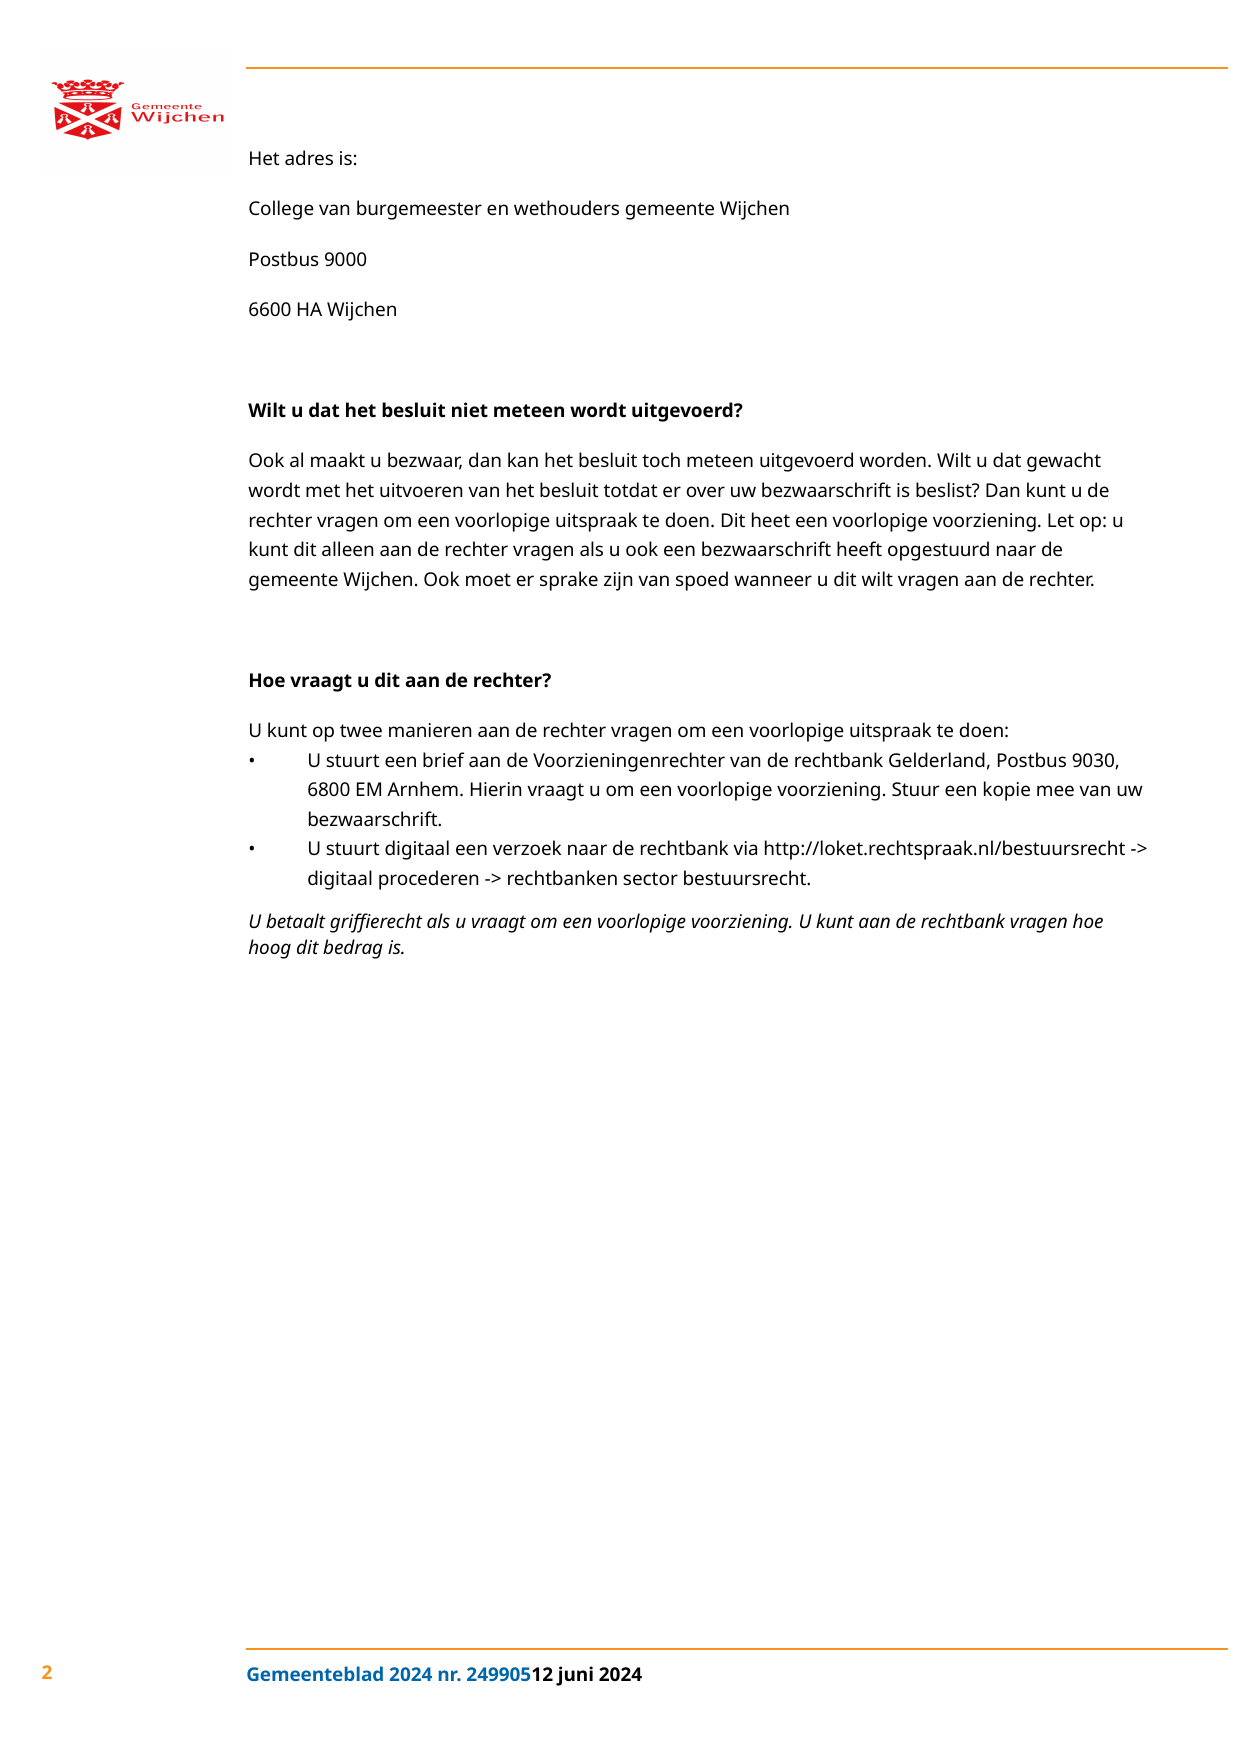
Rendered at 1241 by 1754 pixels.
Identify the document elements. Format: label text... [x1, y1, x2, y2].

list U stuurt digitaal een verzoek naar de rechtbank via http://loket.rechtspraak.nl/bestuursrecht -> digitaal procederen -> rechtbanken sector bestuursrecht. [248, 836, 1152, 891]
text 6600 HA Wijchen [248, 296, 1152, 322]
text College van burgemeester en wethouders gemeente Wijchen [248, 196, 1152, 221]
list U stuurt een brief aan de Voorzieningenrechter van de rechtbank Gelderland, Postbus 9030, 6800 EM Arnhem. Hierin vraagt u om een voorlopige voorziening. Stuur een kopie mee van uw bezwaarschrift. [248, 747, 1152, 832]
text Wilt u dat het besluit niet meteen wordt uitgevoerd? [248, 397, 1152, 423]
text U kunt op twee manieren aan de rechter vragen om een voorlopige uitspraak te doen: [248, 717, 1152, 743]
text Postbus 9000 [248, 246, 1152, 272]
text U betaalt griffierecht als u vraagt om een voorlopige voorziening. U kunt aan de rechtbank vragen hoe hoog dit bedrag is. [248, 908, 1152, 960]
picture [41, 47, 231, 172]
text Het adres is: [248, 145, 1152, 171]
text Hoe vraagt u dit aan de rechter? [248, 667, 1152, 693]
text Ook al maakt u bezwaar, dan kan het besluit toch meteen uitgevoerd worden. Wilt u dat gewacht wordt met het uitvoeren van het besluit totdat er over uw bezwaarschrift is beslist? Dan kunt u de rechter vragen om een voorlopige uitspraak te doen. Dit heet een voorlopige voorziening. Let op: u kunt dit alleen aan de rechter vragen als u ook een bezwaarschrift heeft opgestuurd naar de gemeente Wijchen. Ook moet er sprake zijn van spoed wanneer u dit wilt vragen aan de rechter. [248, 448, 1152, 592]
